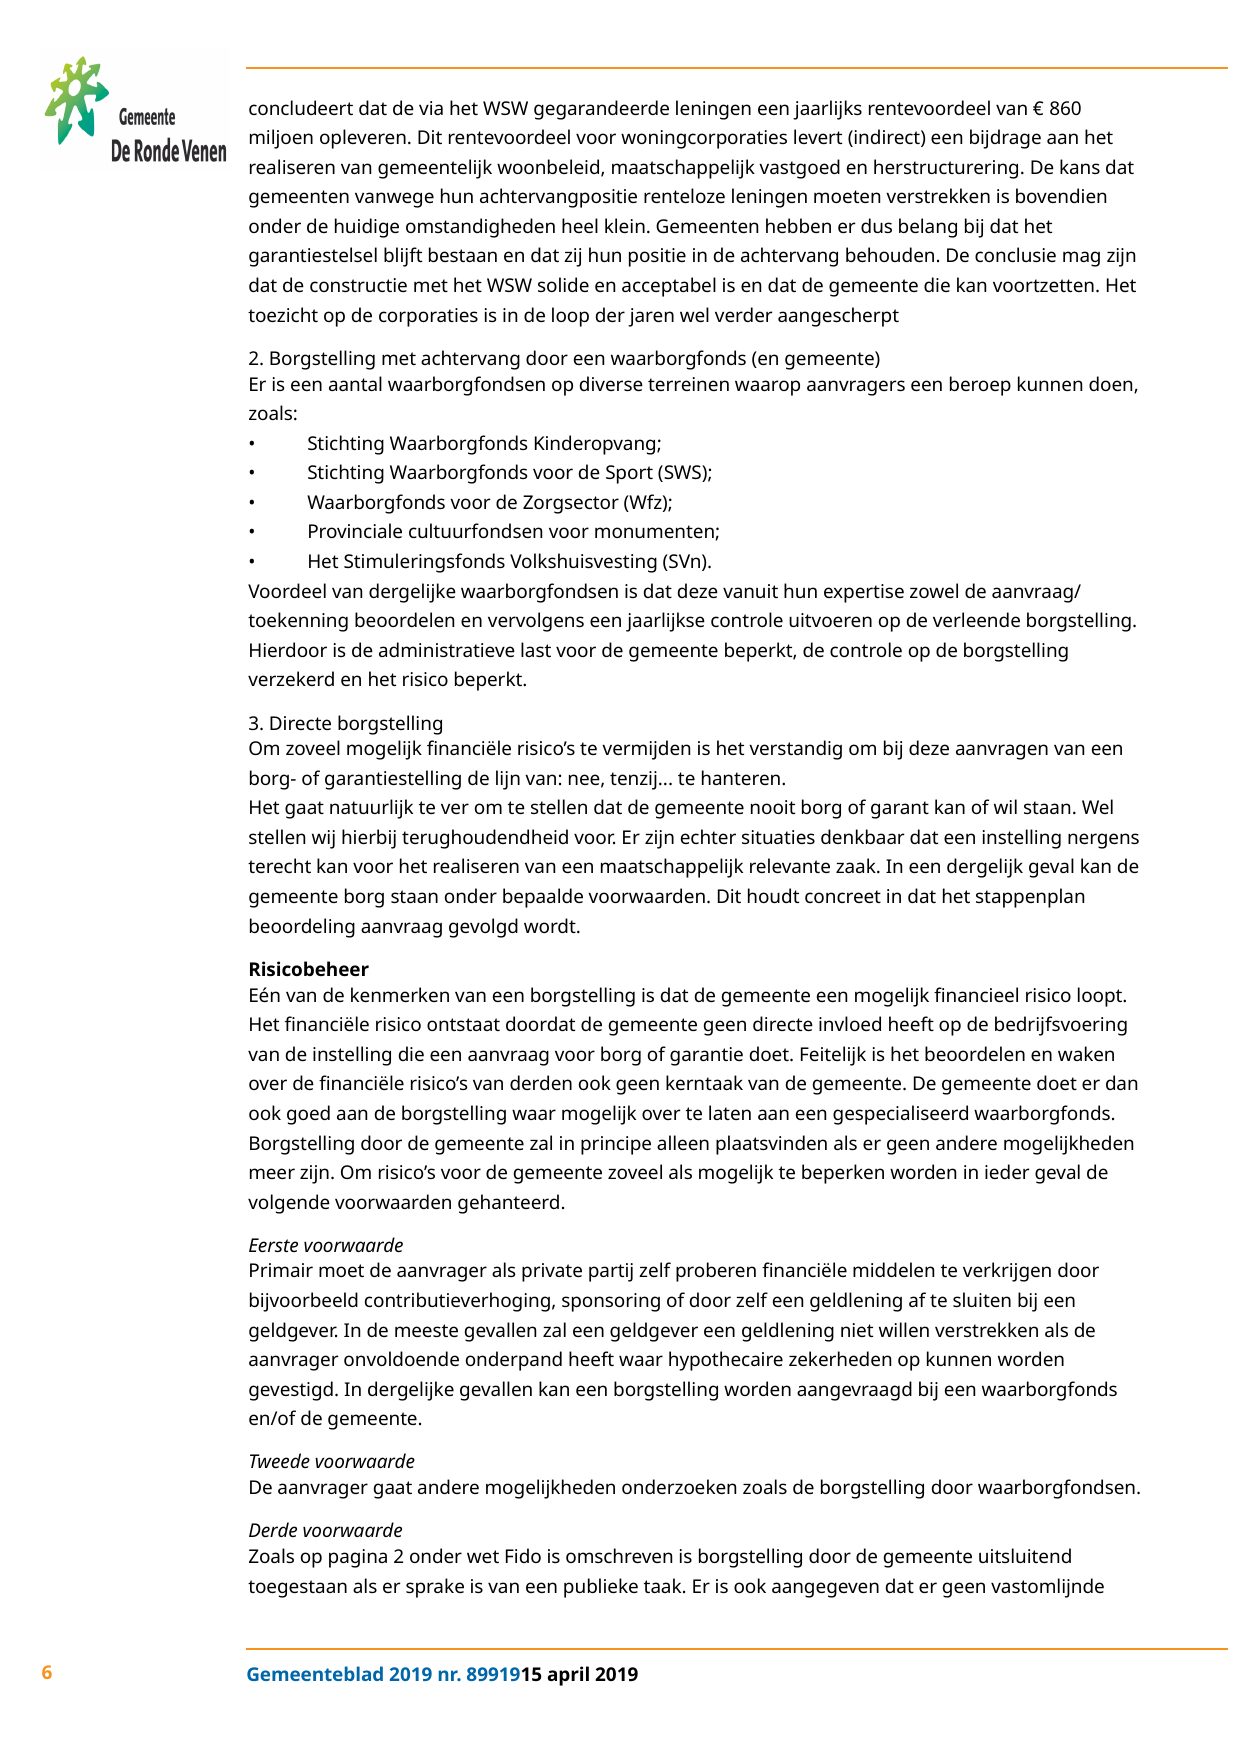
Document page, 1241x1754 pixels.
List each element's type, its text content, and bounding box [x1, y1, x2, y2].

text concludeert dat de via het WSW gegarandeerde leningen een jaarlijks rentevoordeel van € 860 miljoen opleveren. Dit rentevoordeel voor woningcorporaties levert (indirect) een bijdrage aan het realiseren van gemeentelijk woonbeleid, maatschappelijk vastgoed en herstructurering. De kans dat gemeenten vanwege hun achtervangpositie renteloze leningen moeten verstrekken is bovendien onder de huidige omstandigheden heel klein. Gemeenten hebben er dus belang bij dat het garantiestelsel blijft bestaan en dat zij hun positie in de achtervang behouden. De conclusie mag zijn dat de constructie met het WSW solide en acceptabel is en dat de gemeente die kan voortzetten. Het toezicht op de corporaties is in de loop der jaren wel verder aangescherpt [248, 95, 1152, 328]
text Er is een aantal waarborgfondsen op diverse terreinen waarop aanvragers een beroep kunnen doen, zoals: [248, 371, 1152, 426]
text Eén van de kenmerken van een borgstelling is dat de gemeente een mogelijk financieel risico loopt. Het financiële risico ontstaat doordat de gemeente geen directe invloed heeft op de bedrijfsvoering van de instelling die een aanvraag voor borg of garantie doet. Feitelijk is het beoordelen en waken over de financiële risico’s van derden ook geen kerntaak van de gemeente. De gemeente doet er dan ook goed aan de borgstelling waar mogelijk over te laten aan een gespecialiseerd waarborgfonds. Borgstelling door de gemeente zal in principe alleen plaatsvinden als er geen andere mogelijkheden meer zijn. Om risico’s voor de gemeente zoveel als mogelijk te beperken worden in ieder geval de volgende voorwaarden gehanteerd. [248, 982, 1152, 1214]
text De aanvrager gaat andere mogelijkheden onderzoeken zoals de borgstelling door waarborgfondsen. [248, 1474, 1152, 1500]
text Het gaat natuurlijk te ver om te stellen dat de gemeente nooit borg of garant kan of wil staan. Wel stellen wij hierbij terughoudendheid voor. Er zijn echter situaties denkbaar dat een instelling nergens terecht kan voor het realiseren van een maatschappelijk relevante zaak. In een dergelijk geval kan de gemeente borg staan onder bepaalde voorwaarden. Dit houdt concreet in dat het stappenplan beoordeling aanvraag gevolgd wordt. [248, 794, 1152, 939]
text Voordeel van dergelijke waarborgfondsen is dat deze vanuit hun expertise zowel de aanvraag/ toekenning beoordelen en vervolgens een jaarlijkse controle uitvoeren op de verleende borgstelling. Hierdoor is de administratieve last voor de gemeente beperkt, de controle op de borgstelling verzekerd en het risico beperkt. [248, 578, 1152, 692]
list Het Stimuleringsfonds Volkshuisvesting (SVn). [248, 548, 1152, 574]
text Risicobeheer [248, 956, 1152, 982]
list Provinciale cultuurfondsen voor monumenten; [248, 519, 1152, 544]
text 3. Directe borgstelling [248, 710, 1152, 735]
list Stichting Waarborgfonds voor de Sport (SWS); [248, 459, 1152, 485]
text Primair moet de aanvrager als private partij zelf proberen financiële middelen te verkrijgen door bijvoorbeeld contributieverhoging, sponsoring of door zelf een geldlening af te sluiten bij een geldgever. In de meeste gevallen zal een geldgever een geldlening niet willen verstrekken als de aanvrager onvoldoende onderpand heeft waar hypothecaire zekerheden op kunnen worden gevestigd. In dergelijke gevallen kan een borgstelling worden aangevraagd bij een waarborgfonds en/of de gemeente. [248, 1258, 1152, 1431]
list Stichting Waarborgfonds Kinderopvang; [248, 430, 1152, 456]
text Eerste voorwaarde [248, 1232, 1152, 1258]
text Derde voorwaarde [248, 1518, 1152, 1543]
picture [41, 47, 231, 172]
text Zoals op pagina 2 onder wet Fido is omschreven is borgstelling door de gemeente uitsluitend toegestaan als er sprake is van een publieke taak. Er is ook aangegeven dat er geen vastomlijnde [248, 1543, 1152, 1599]
text Om zoveel mogelijk financiële risico’s te vermijden is het verstandig om bij deze aanvragen van een borg- of garantiestelling de lijn van: nee, tenzij... te hanteren. [248, 735, 1152, 791]
text Tweede voorwaarde [248, 1449, 1152, 1474]
text 2. Borgstelling met achtervang door een waarborgfonds (en gemeente) [248, 345, 1152, 371]
list Waarborgfonds voor de Zorgsector (Wfz); [248, 489, 1152, 515]
